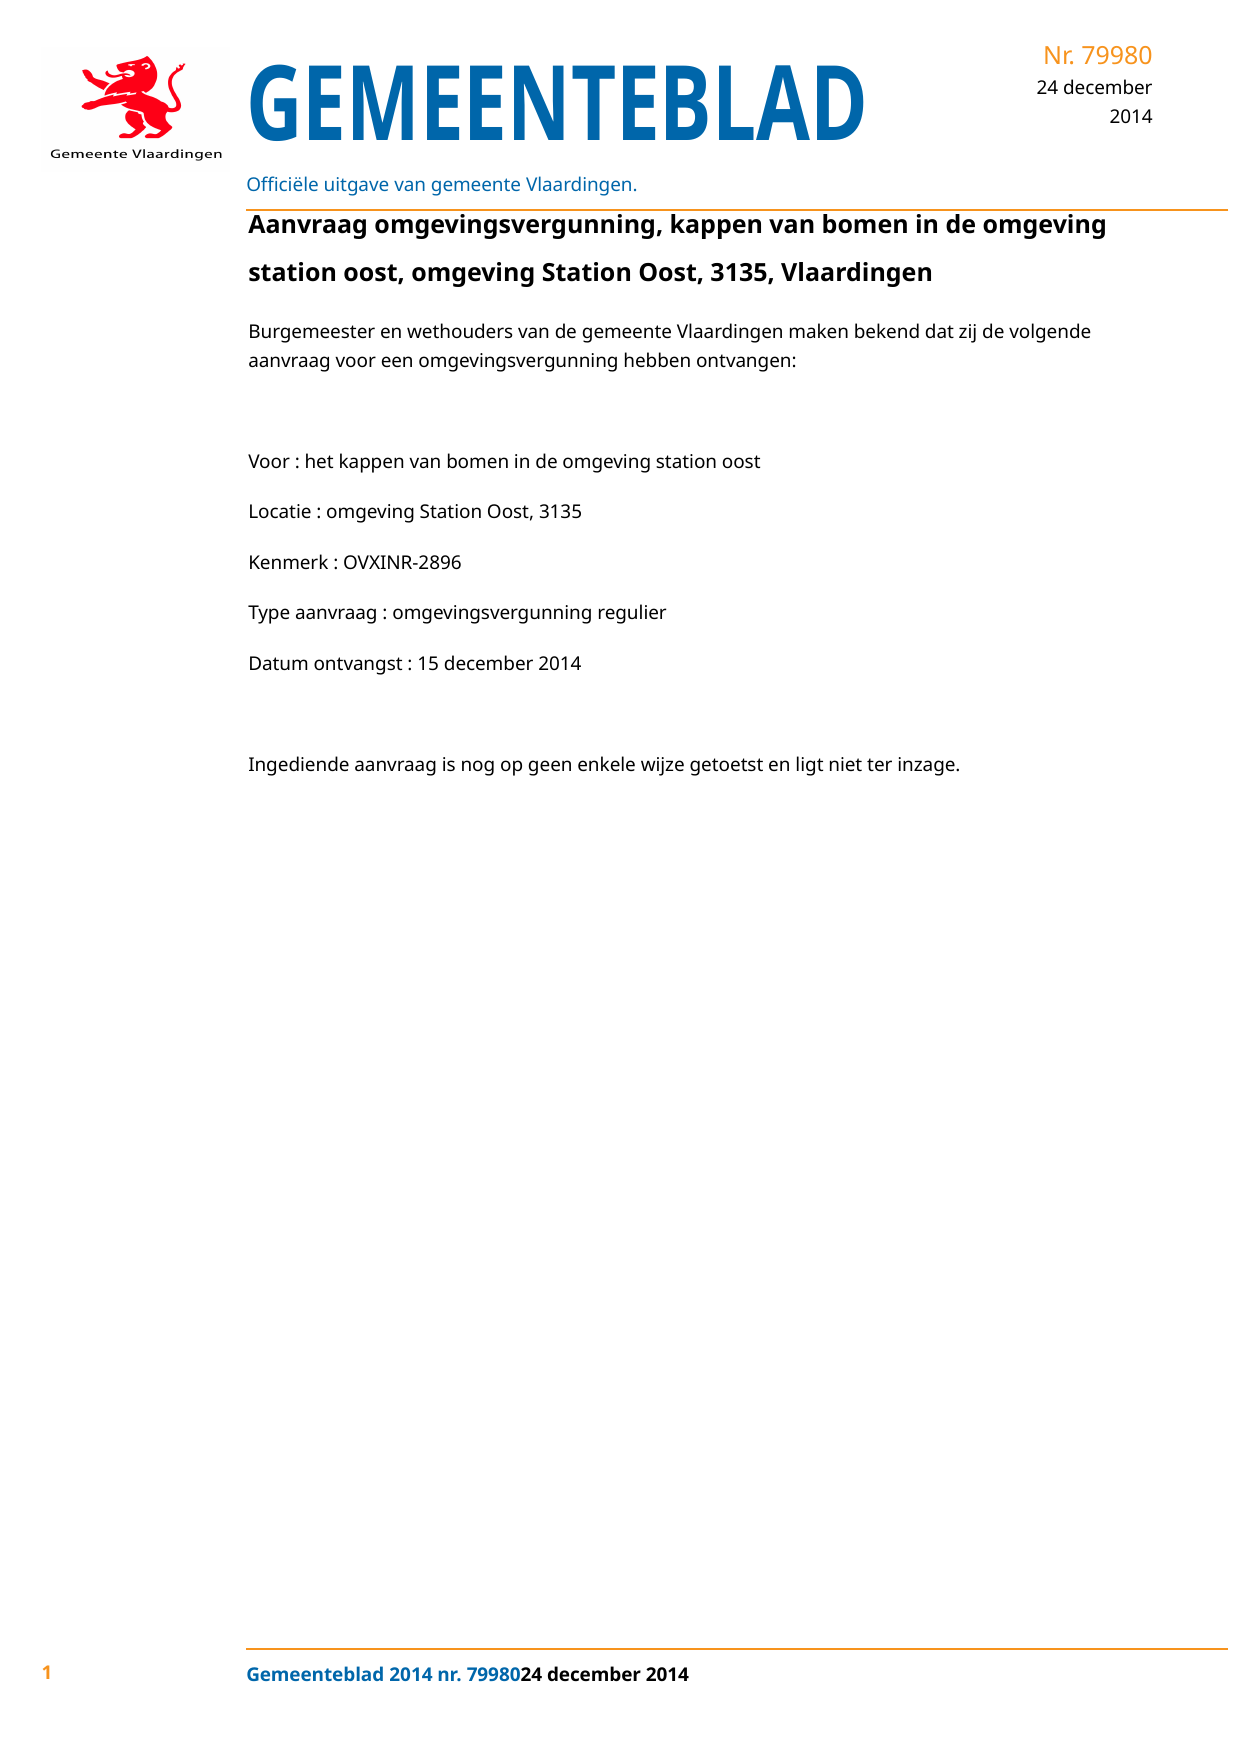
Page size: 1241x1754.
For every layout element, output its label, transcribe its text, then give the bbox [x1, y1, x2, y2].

picture [41, 47, 231, 172]
text Voor : het kappen van bomen in de omgeving station oost [248, 448, 1152, 474]
text Ingediende aanvraag is nog op geen enkele wijze getoetst en ligt niet ter inzage. [248, 751, 1152, 777]
text Locatie : omgeving Station Oost, 3135 [248, 499, 1152, 524]
text Aanvraag omgevingsvergunning, kappen van bomen in de omgeving station oost, omgeving Station Oost, 3135, Vlaardingen [248, 211, 1152, 288]
text Burgemeester en wethouders van de gemeente Vlaardingen maken bekend dat zij de volgende aanvraag voor een omgevingsvergunning hebben ontvangen: [248, 318, 1152, 373]
text Kenmerk : OVXINR-2896 [248, 549, 1152, 575]
text Datum ontvangst : 15 december 2014 [248, 650, 1152, 676]
text Type aanvraag : omgevingsvergunning regulier [248, 599, 1152, 625]
